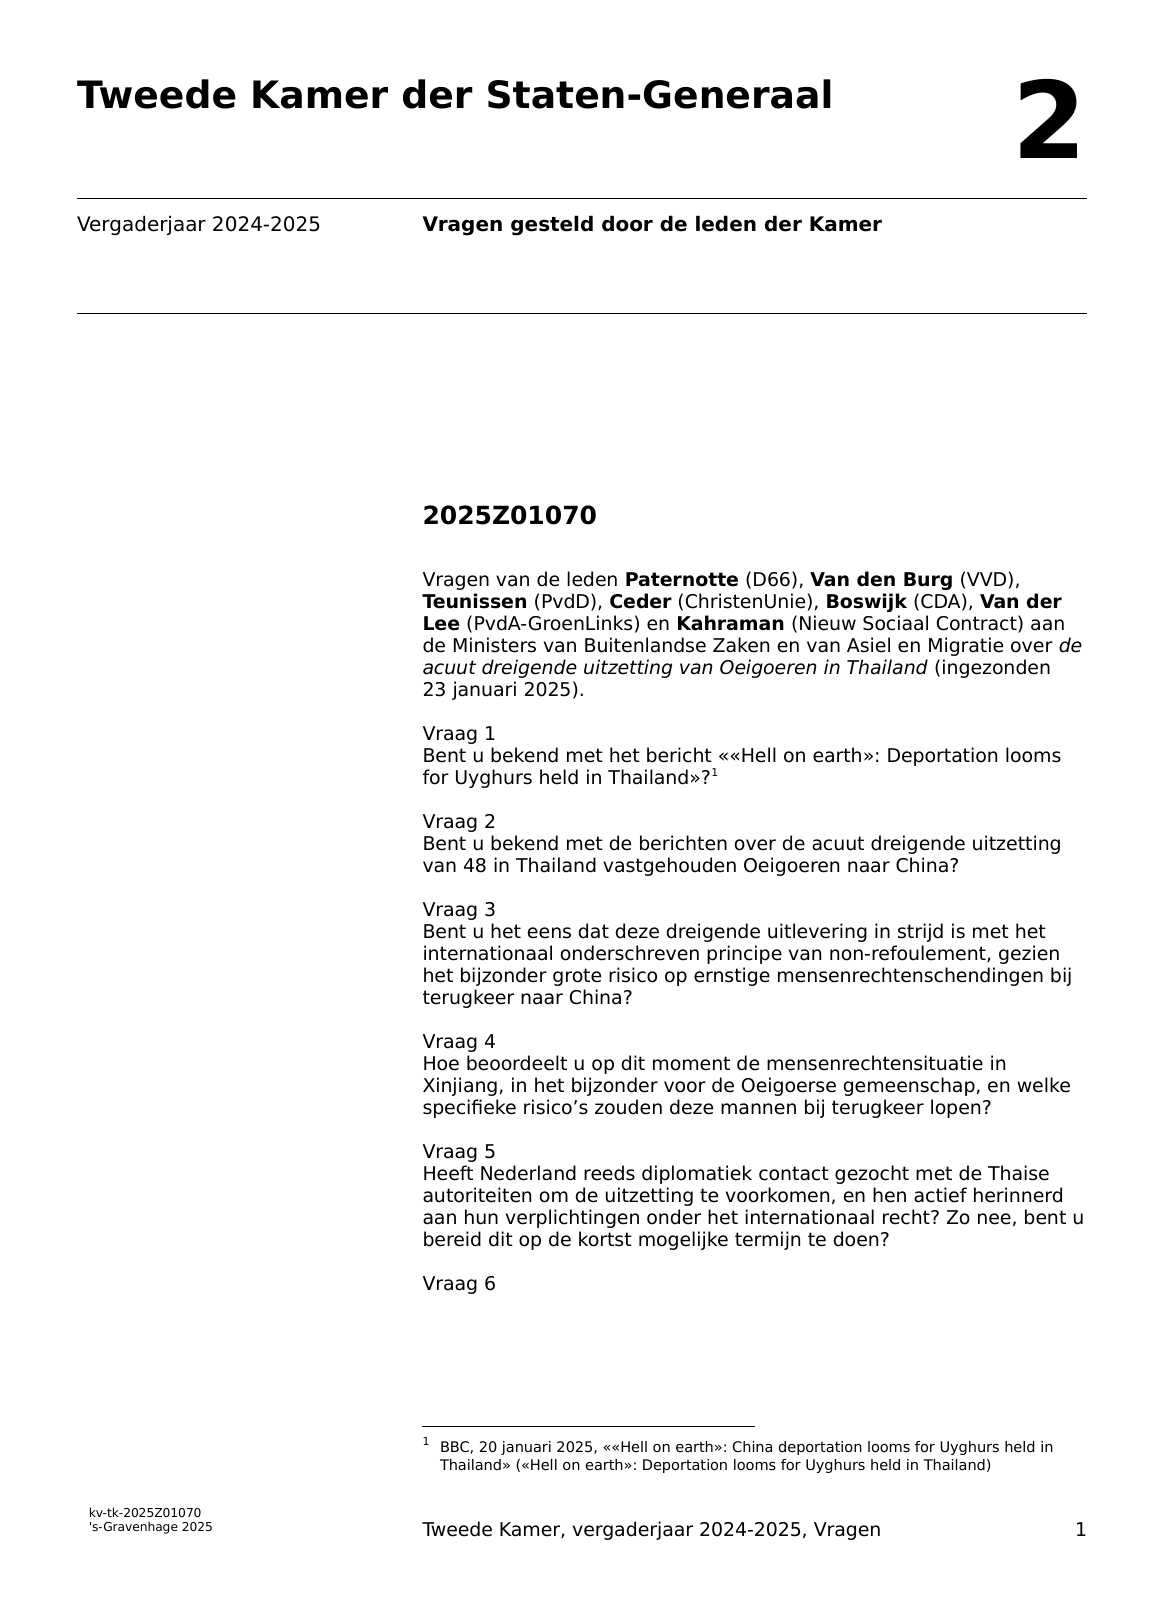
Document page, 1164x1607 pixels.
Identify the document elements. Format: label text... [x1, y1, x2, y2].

text kv-tk-2025Z01070 [88, 1506, 323, 1520]
table_cell Vergaderjaar 2024-2025 [77, 199, 422, 313]
text Vraag 3 [422, 899, 1087, 921]
text 2025Z01070 [422, 501, 1087, 531]
text BBC, 20 januari 2025, ««Hell on earth»: China deportation looms for Uyghurs held in Thailand» («Hell on earth»: Deportation looms for Uyghurs held in Thailand) [422, 1435, 1087, 1474]
text Hoe beoordeelt u op dit moment de mensenrechtensituatie in Xinjiang, in het bijzonder voor de Oeigoerse gemeenschap, en welke specifieke risico’s zouden deze mannen bij terugkeer lopen? [422, 1053, 1087, 1119]
text 's-Gravenhage 2025 [88, 1520, 323, 1534]
text Vraag 1 [422, 723, 1087, 745]
table_cell Vragen gesteld door de leden der Kamer [422, 199, 1087, 313]
table_header Tweede Kamer der Staten-Generaal [77, 59, 886, 198]
text Bent u bekend met de berichten over de acuut dreigende uitzetting van 48 in Thailand vastgehouden Oeigoeren naar China? [422, 833, 1087, 877]
text Vragen van de leden Paternotte (D66), Van den Burg (VVD), Teunissen (PvdD), Ceder (ChristenUnie), Boswijk (CDA), Van der Lee (PvdA-GroenLinks) en Kahraman (Nieuw Sociaal Contract) aan de Ministers van Buitenlandse Zaken en van Asiel en Migratie over de acuut dreigende uitzetting van Oeigoeren in Thailand (ingezonden 23 januari 2025). [422, 569, 1087, 701]
text Bent u bekend met het bericht ««Hell on earth»: Deportation looms for Uyghurs held in Thailand»? [422, 745, 1087, 789]
text Heeft Nederland reeds diplomatiek contact gezocht met de Thaise autoriteiten om de uitzetting te voorkomen, en hen actief herinnerd aan hun verplichtingen onder het internationaal recht? Zo nee, bent u bereid dit op de kortst mogelijke termijn te doen? [422, 1163, 1087, 1251]
text Vraag 2 [422, 811, 1087, 833]
text Vraag 5 [422, 1141, 1087, 1163]
text Vraag 4 [422, 1031, 1087, 1053]
text Vraag 6 [422, 1273, 1087, 1295]
table_header 2 [886, 59, 1087, 198]
text Bent u het eens dat deze dreigende uitlevering in strijd is met het internationaal onderschreven principe van non-refoulement, gezien het bijzonder grote risico op ernstige mensenrechtenschendingen bij terugkeer naar China? [422, 921, 1087, 1009]
